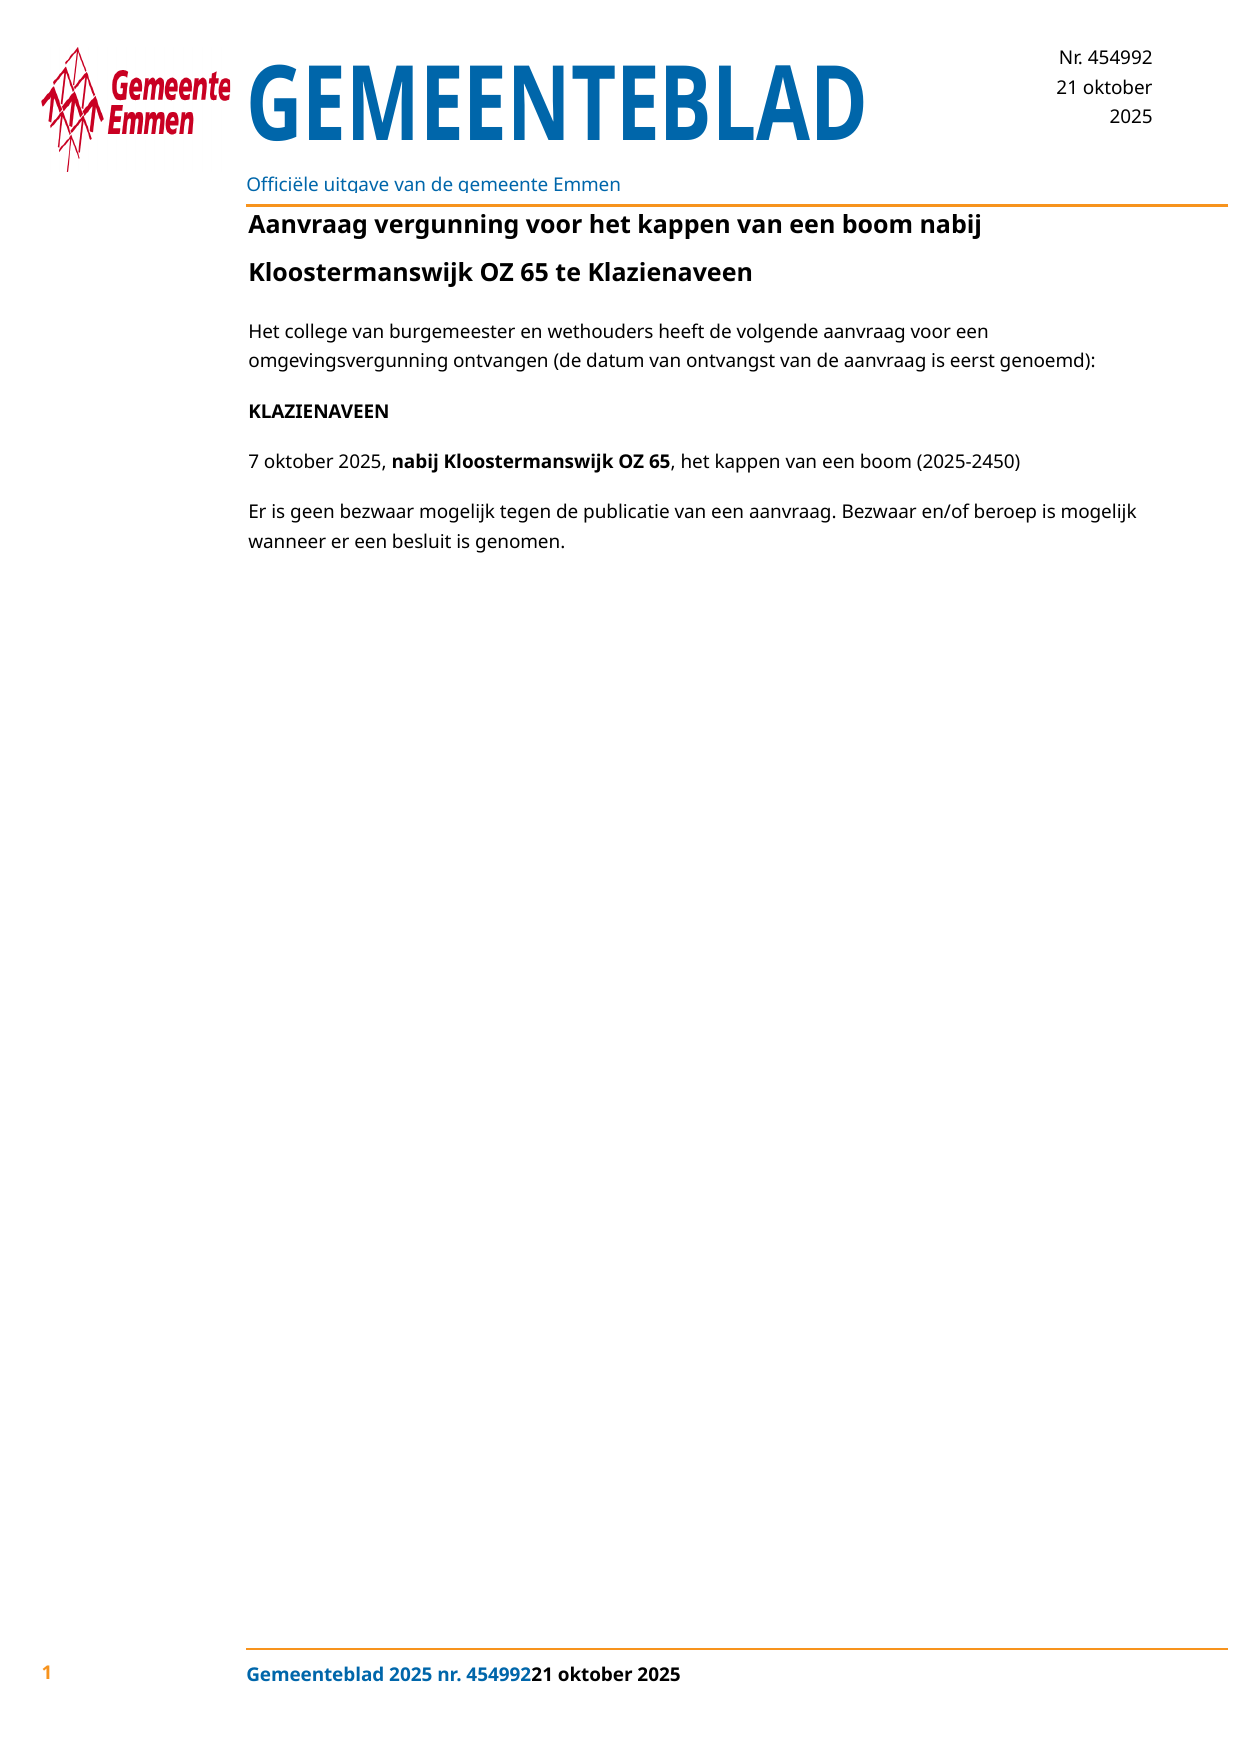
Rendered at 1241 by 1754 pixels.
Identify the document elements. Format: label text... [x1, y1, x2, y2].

text Het college van burgemeester en wethouders heeft de volgende aanvraag voor een omgevingsvergunning ontvangen (de datum van ontvangst van de aanvraag is eerst genoemd): [248, 318, 1152, 373]
picture [41, 47, 231, 172]
text KLAZIENAVEEN [248, 398, 1152, 424]
text Aanvraag vergunning voor het kappen van een boom nabij Kloostermanswijk OZ 65 te Klazienaveen [248, 207, 1152, 288]
text 7 oktober 2025, nabij Kloostermanswijk OZ 65, het kappen van een boom (2025-2450) [248, 448, 1152, 474]
text Er is geen bezwaar mogelijk tegen de publicatie van een aanvraag. Bezwaar en/of beroep is mogelijk wanneer er een besluit is genomen. [248, 499, 1152, 554]
